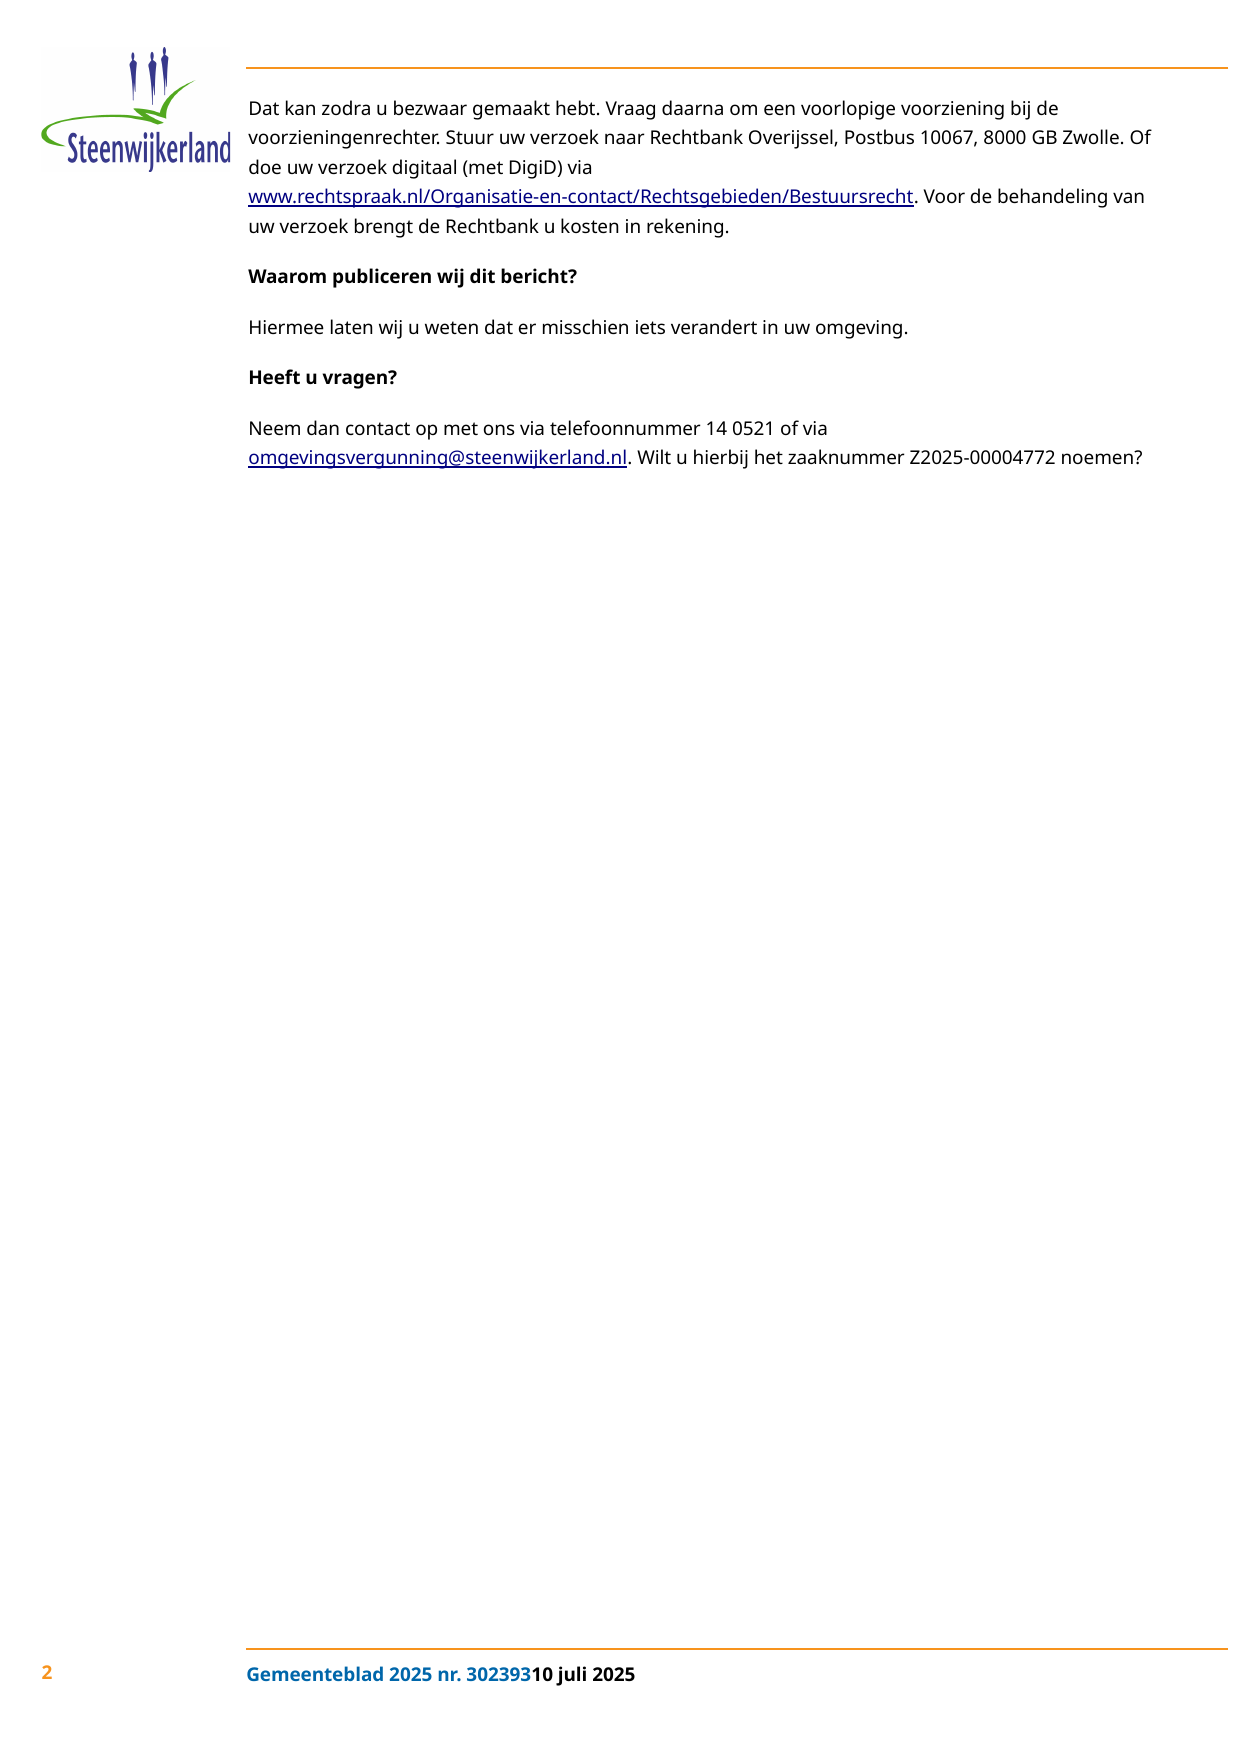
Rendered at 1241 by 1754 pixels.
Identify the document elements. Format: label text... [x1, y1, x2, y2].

text Heeft u vragen? [248, 364, 1152, 390]
text Hiermee laten wij u weten dat er misschien iets verandert in uw omgeving. [248, 314, 1152, 340]
text Waarom publiceren wij dit bericht? [248, 263, 1152, 289]
picture [41, 47, 231, 172]
text Neem dan contact op met ons via telefoonnummer 14 0521 of via omgevingsvergunning@steenwijkerland.nl. Wilt u hierbij het zaaknummer Z2025-00004772 noemen? [248, 415, 1152, 470]
text Dat kan zodra u bezwaar gemaakt hebt. Vraag daarna om een voorlopige voorziening bij de voorzieningenrechter. Stuur uw verzoek naar Rechtbank Overijssel, Postbus 10067, 8000 GB Zwolle. Of doe uw verzoek digitaal (met DigiD) via www.rechtspraak.nl/Organisatie-en-contact/Rechtsgebieden/Bestuursrecht. Voor de behandeling van uw verzoek brengt de Rechtbank u kosten in rekening. [248, 95, 1152, 239]
